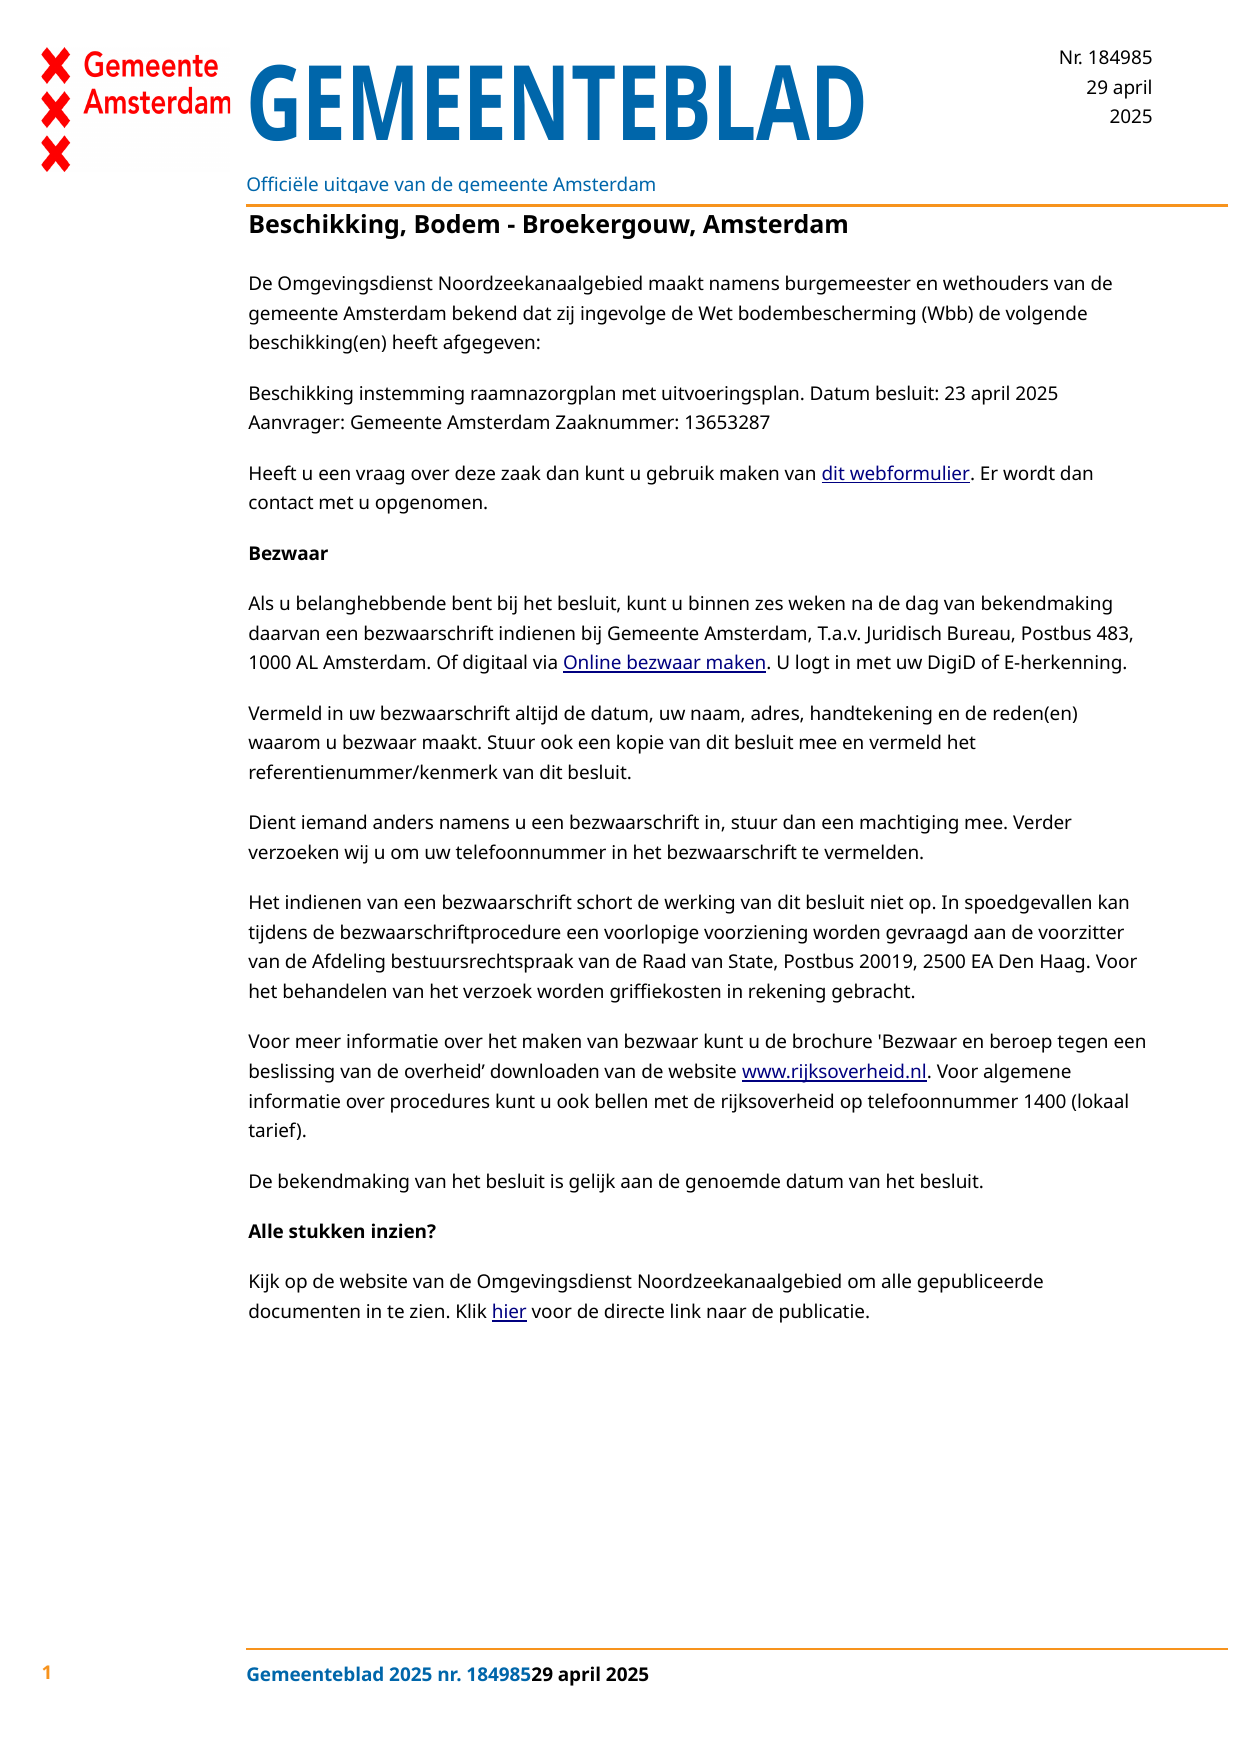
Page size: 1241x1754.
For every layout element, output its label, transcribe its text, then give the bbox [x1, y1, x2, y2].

text De Omgevingsdienst Noordzeekanaalgebied maakt namens burgemeester en wethouders van de gemeente Amsterdam bekend dat zij ingevolge de Wet bodembescherming (Wbb) de volgende beschikking(en) heeft afgegeven: [248, 270, 1152, 355]
text Kijk op de website van de Omgevingsdienst Noordzeekanaalgebied om alle gepubliceerde documenten in te zien. Klik hier voor de directe link naar de publicatie. [248, 1269, 1152, 1324]
text Beschikking, Bodem - Broekergouw, Amsterdam [248, 207, 1152, 241]
text Voor meer informatie over het maken van bezwaar kunt u de brochure 'Bezwaar en beroep tegen een beslissing van de overheid’ downloaden van de website www.rijksoverheid.nl. Voor algemene informatie over procedures kunt u ook bellen met de rijksoverheid op telefoonnummer 1400 (lokaal tarief). [248, 1029, 1152, 1143]
text Alle stukken inzien? [248, 1218, 1152, 1244]
text De bekendmaking van het besluit is gelijk aan de genoemde datum van het besluit. [248, 1168, 1152, 1193]
text Dient iemand anders namens u een bezwaarschrift in, stuur dan een machtiging mee. Verder verzoeken wij u om uw telefoonnummer in het bezwaarschrift te vermelden. [248, 809, 1152, 865]
text Als u belanghebbende bent bij het besluit, kunt u binnen zes weken na de dag van bekendmaking daarvan een bezwaarschrift indienen bij Gemeente Amsterdam, T.a.v. Juridisch Bureau, Postbus 483, 1000 AL Amsterdam. Of digitaal via Online bezwaar maken. U logt in met uw DigiD of E-herkenning. [248, 590, 1152, 675]
text Het indienen van een bezwaarschrift schort de werking van dit besluit niet op. In spoedgevallen kan tijdens de bezwaarschriftprocedure een voorlopige voorziening worden gevraagd aan de voorzitter van de Afdeling bestuursrechtspraak van de Raad van State, Postbus 20019, 2500 EA Den Haag. Voor het behandelen van het verzoek worden griffiekosten in rekening gebracht. [248, 889, 1152, 1004]
text Heeft u een vraag over deze zaak dan kunt u gebruik maken van dit webformulier. Er wordt dan contact met u opgenomen. [248, 460, 1152, 515]
text Vermeld in uw bezwaarschrift altijd de datum, uw naam, adres, handtekening en de reden(en) waarom u bezwaar maakt. Stuur ook een kopie van dit besluit mee en vermeld het referentienummer/kenmerk van dit besluit. [248, 700, 1152, 785]
text Beschikking instemming raamnazorgplan met uitvoeringsplan. Datum besluit: 23 april 2025 Aanvrager: Gemeente Amsterdam Zaaknummer: 13653287 [248, 380, 1152, 435]
picture [41, 47, 231, 172]
text Bezwaar [248, 540, 1152, 566]
